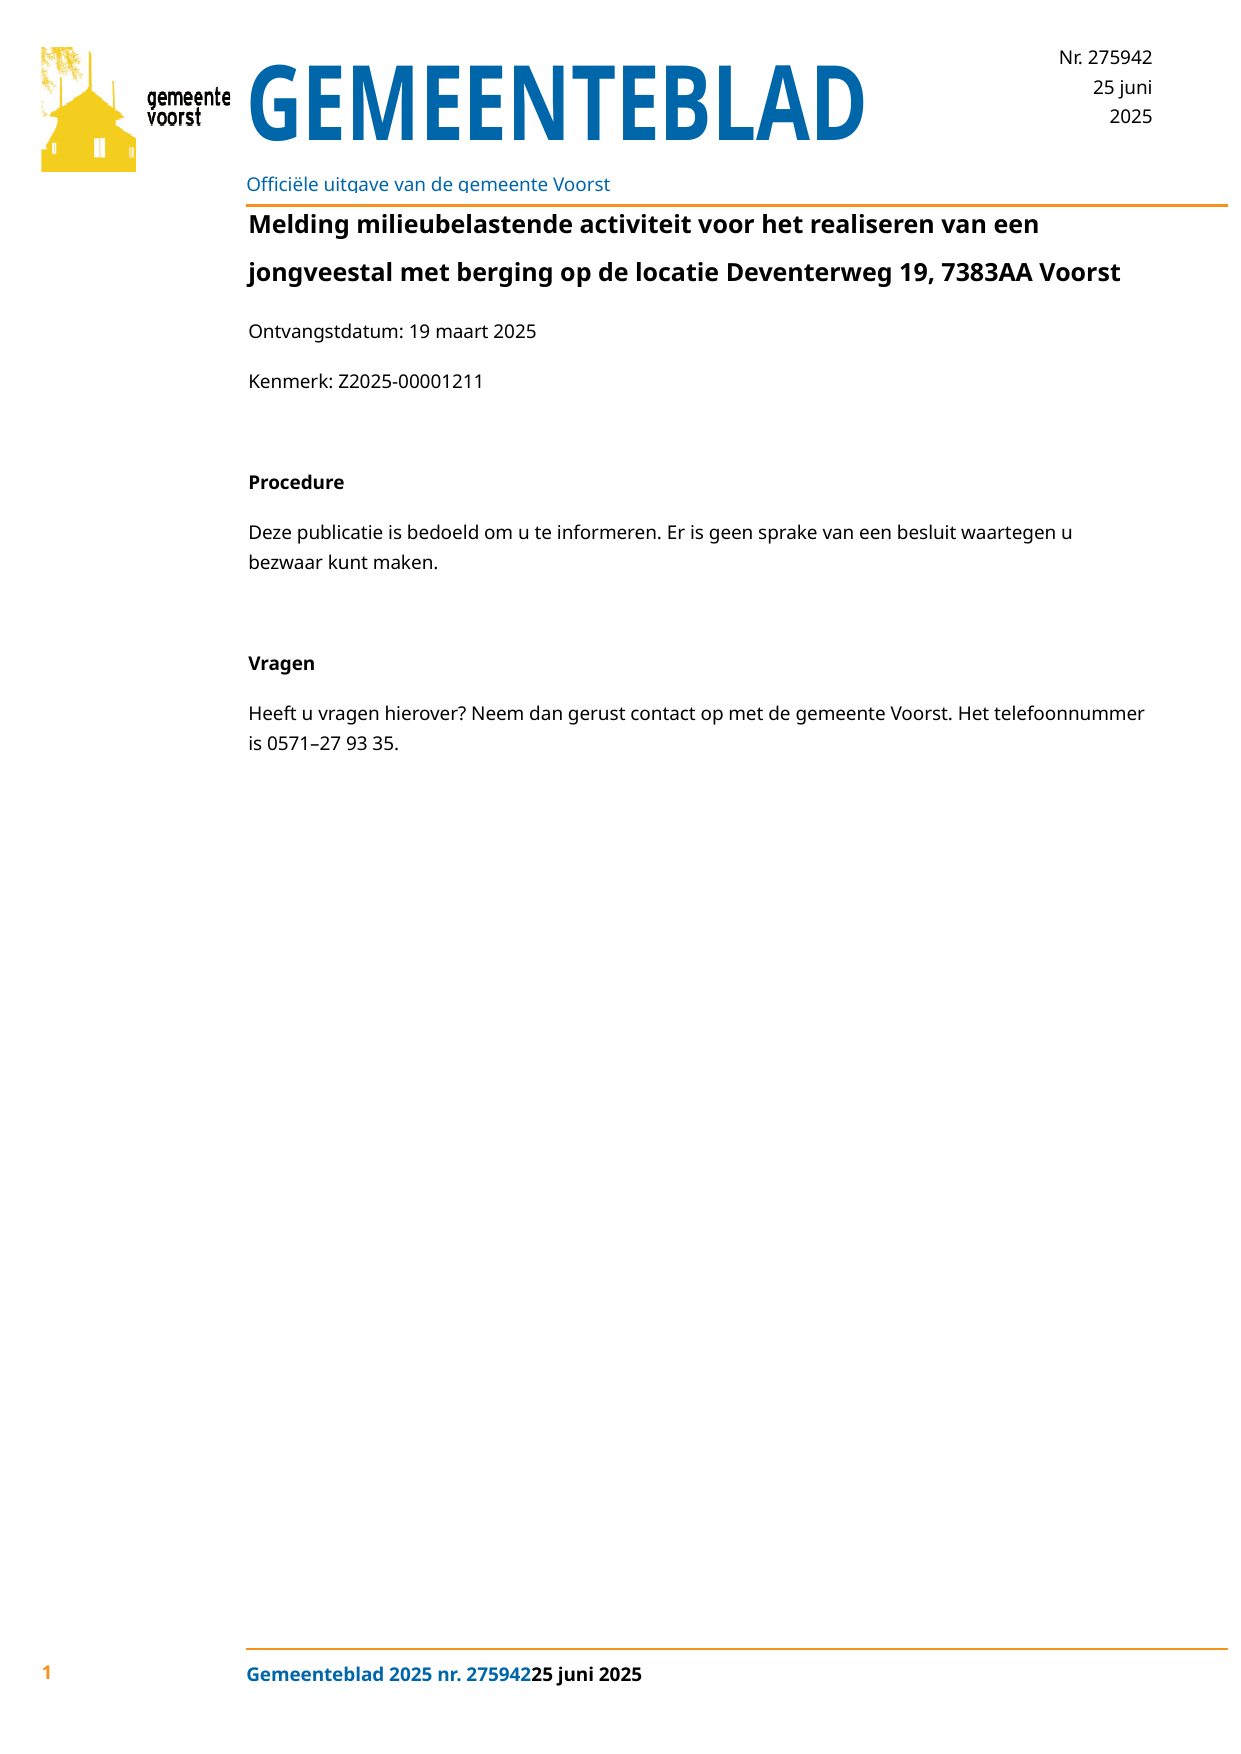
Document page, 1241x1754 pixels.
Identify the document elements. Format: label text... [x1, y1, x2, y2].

text Melding milieubelastende activiteit voor het realiseren van een jongveestal met berging op de locatie Deventerweg 19, 7383AA Voorst [248, 207, 1152, 288]
text Procedure [248, 469, 1152, 495]
text Ontvangstdatum: 19 maart 2025 [248, 318, 1152, 344]
text Heeft u vragen hierover? Neem dan gerust contact op met de gemeente Voorst. Het telefoonnummer is 0571–27 93 35. [248, 700, 1152, 756]
text Vragen [248, 650, 1152, 676]
picture [41, 47, 231, 172]
text Kenmerk: Z2025-00001211 [248, 368, 1152, 394]
text Deze publicatie is bedoeld om u te informeren. Er is geen sprake van een besluit waartegen u bezwaar kunt maken. [248, 519, 1152, 575]
